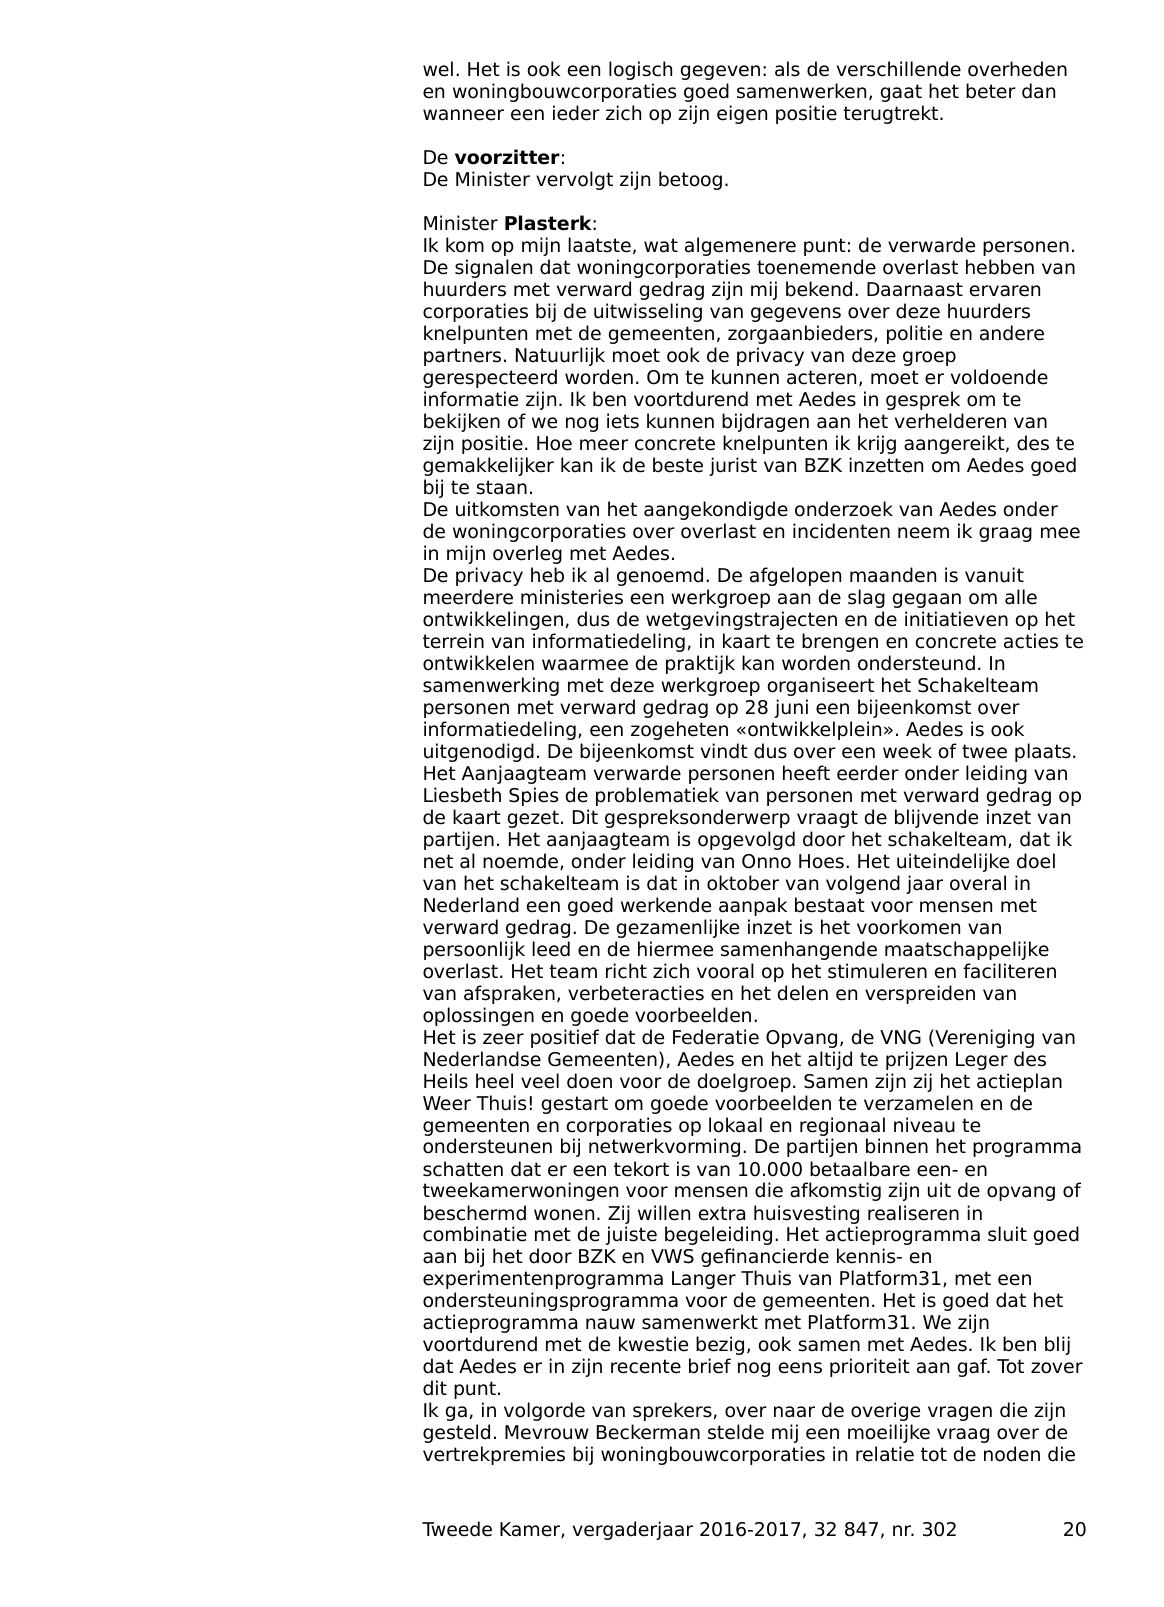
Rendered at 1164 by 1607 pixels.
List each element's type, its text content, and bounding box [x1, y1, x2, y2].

text Minister Plasterk: [422, 213, 1087, 235]
text De Minister vervolgt zijn betoog. [422, 169, 1087, 191]
text De privacy heb ik al genoemd. De afgelopen maanden is vanuit meerdere ministeries een werkgroep aan de slag gegaan om alle ontwikkelingen, dus de wetgevingstrajecten en de initiatieven op het terrein van informatiedeling, in kaart te brengen en concrete acties te ontwikkelen waarmee de praktijk kan worden ondersteund. In samenwerking met deze werkgroep organiseert het Schakelteam personen met verward gedrag op 28 juni een bijeenkomst over informatiedeling, een zogeheten «ontwikkelplein». Aedes is ook uitgenodigd. De bijeenkomst vindt dus over een week of twee plaats. [422, 565, 1087, 763]
text De voorzitter: [422, 147, 1087, 169]
text Ik ga, in volgorde van sprekers, over naar de overige vragen die zijn gesteld. Mevrouw Beckerman stelde mij een moeilijke vraag over de vertrekpremies bij woningbouwcorporaties in relatie tot de noden die [422, 1400, 1087, 1466]
text wel. Het is ook een logisch gegeven: als de verschillende overheden en woningbouwcorporaties goed samenwerken, gaat het beter dan wanneer een ieder zich op zijn eigen positie terugtrekt. [422, 59, 1087, 125]
text De uitkomsten van het aangekondigde onderzoek van Aedes onder de woningcorporaties over overlast en incidenten neem ik graag mee in mijn overleg met Aedes. [422, 499, 1087, 565]
text Ik kom op mijn laatste, wat algemenere punt: de verwarde personen. De signalen dat woningcorporaties toenemende overlast hebben van huurders met verward gedrag zijn mij bekend. Daarnaast ervaren corporaties bij de uitwisseling van gegevens over deze huurders knelpunten met de gemeenten, zorgaanbieders, politie en andere partners. Natuurlijk moet ook de privacy van deze groep gerespecteerd worden. Om te kunnen acteren, moet er voldoende informatie zijn. Ik ben voortdurend met Aedes in gesprek om te bekijken of we nog iets kunnen bijdragen aan het verhelderen van zijn positie. Hoe meer concrete knelpunten ik krijg aangereikt, des te gemakkelijker kan ik de beste jurist van BZK inzetten om Aedes goed bij te staan. [422, 235, 1087, 499]
text Het Aanjaagteam verwarde personen heeft eerder onder leiding van Liesbeth Spies de problematiek van personen met verward gedrag op de kaart gezet. Dit gespreksonderwerp vraagt de blijvende inzet van partijen. Het aanjaagteam is opgevolgd door het schakelteam, dat ik net al noemde, onder leiding van Onno Hoes. Het uiteindelijke doel van het schakelteam is dat in oktober van volgend jaar overal in Nederland een goed werkende aanpak bestaat voor mensen met verward gedrag. De gezamenlijke inzet is het voorkomen van persoonlijk leed en de hiermee samenhangende maatschappelijke overlast. Het team richt zich vooral op het stimuleren en faciliteren van afspraken, verbeteracties en het delen en verspreiden van oplossingen en goede voorbeelden. [422, 763, 1087, 1027]
text Het is zeer positief dat de Federatie Opvang, de VNG (Vereniging van Nederlandse Gemeenten), Aedes en het altijd te prijzen Leger des Heils heel veel doen voor de doelgroep. Samen zijn zij het actieplan Weer Thuis! gestart om goede voorbeelden te verzamelen en de gemeenten en corporaties op lokaal en regionaal niveau te ondersteunen bij netwerkvorming. De partijen binnen het programma schatten dat er een tekort is van 10.000 betaalbare een- en tweekamerwoningen voor mensen die afkomstig zijn uit de opvang of beschermd wonen. Zij willen extra huisvesting realiseren in combinatie met de juiste begeleiding. Het actieprogramma sluit goed aan bij het door BZK en VWS gefinancierde kennis- en experimentenprogramma Langer Thuis van Platform31, met een ondersteuningsprogramma voor de gemeenten. Het is goed dat het actieprogramma nauw samenwerkt met Platform31. We zijn voortdurend met de kwestie bezig, ook samen met Aedes. Ik ben blij dat Aedes er in zijn recente brief nog eens prioriteit aan gaf. Tot zover dit punt. [422, 1027, 1087, 1400]
